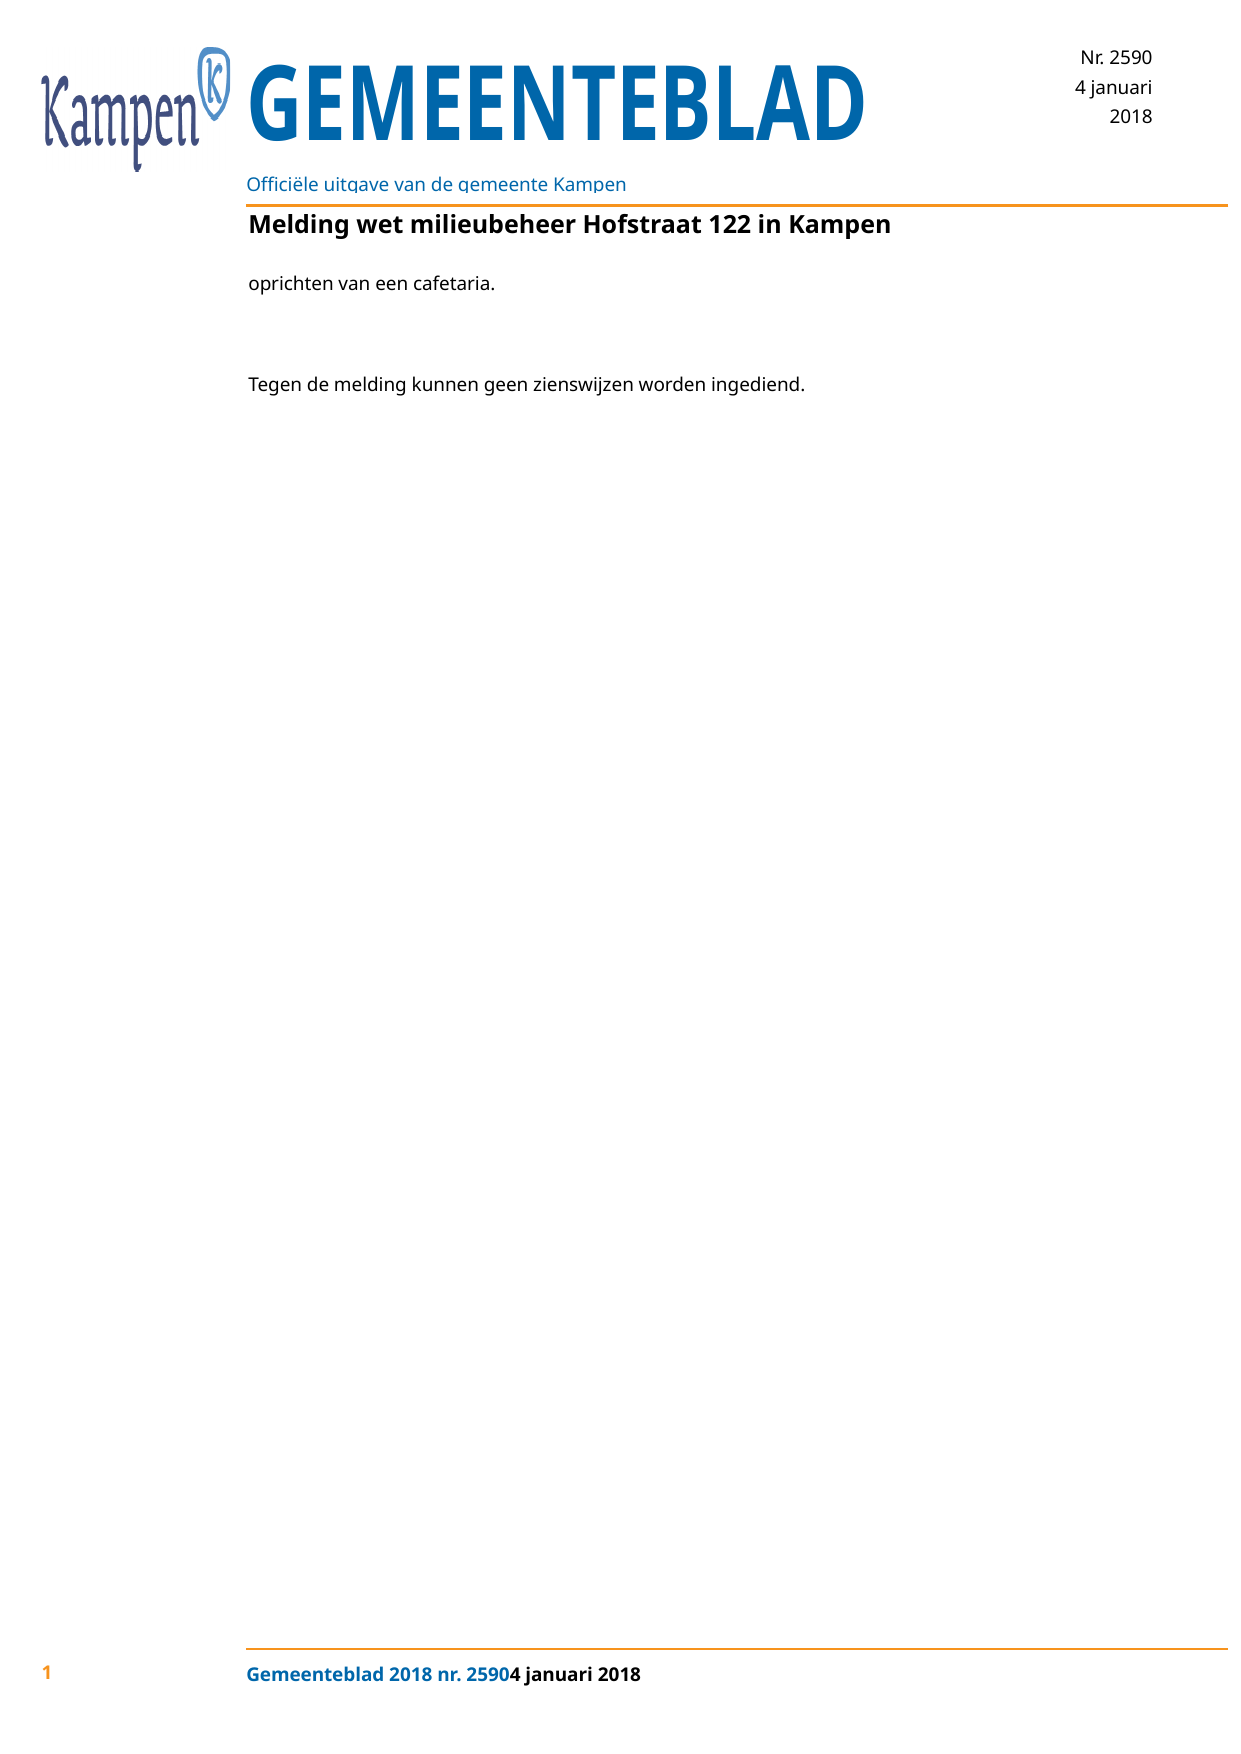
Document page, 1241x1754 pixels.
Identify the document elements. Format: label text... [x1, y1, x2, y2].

text oprichten van een cafetaria. [248, 270, 1152, 296]
text Melding wet milieubeheer Hofstraat 122 in Kampen [248, 207, 1152, 241]
picture [41, 47, 231, 172]
text Tegen de melding kunnen geen zienswijzen worden ingediend. [248, 371, 1152, 397]
